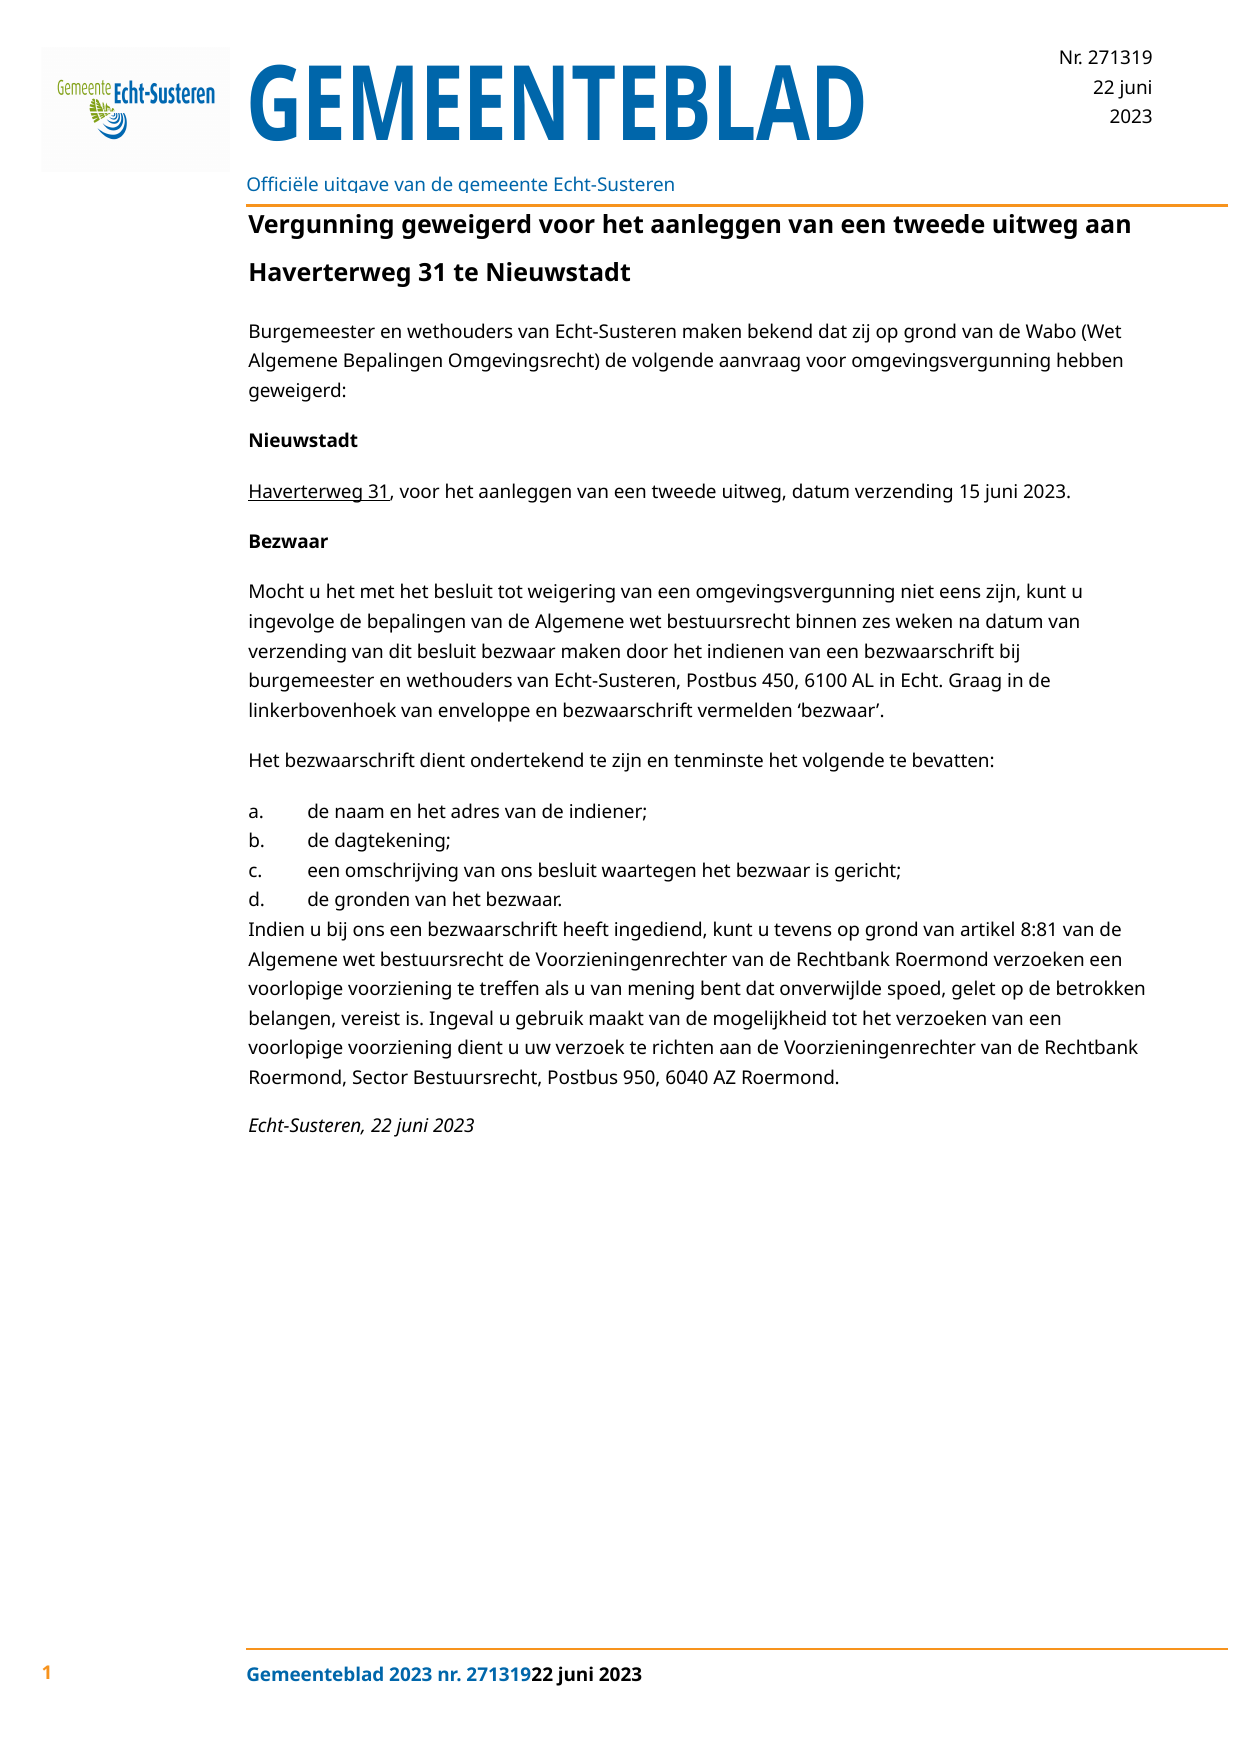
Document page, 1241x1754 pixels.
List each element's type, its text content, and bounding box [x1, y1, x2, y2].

text Het bezwaarschrift dient ondertekend te zijn en tenminste het volgende te bevatten: [248, 747, 1152, 773]
list de gronden van het bezwaar. [248, 887, 1152, 912]
text Bezwaar [248, 528, 1152, 554]
text Mocht u het met het besluit tot weigering van een omgevingsvergunning niet eens zijn, kunt u ingevolge de bepalingen van de Algemene wet bestuursrecht binnen zes weken na datum van verzending van dit besluit bezwaar maken door het indienen van een bezwaarschrift bij burgemeester en wethouders van Echt-Susteren, Postbus 450, 6100 AL in Echt. Graag in de linkerbovenhoek van enveloppe en bezwaarschrift vermelden ‘bezwaar’. [248, 579, 1152, 723]
text Haverterweg 31, voor het aanleggen van een tweede uitweg, datum verzending 15 juni 2023. [248, 478, 1152, 504]
text Nieuwstadt [248, 427, 1152, 453]
text Echt-Susteren, 22 juni 2023 [248, 1112, 1152, 1138]
list een omschrijving van ons besluit waartegen het bezwaar is gericht; [248, 857, 1152, 883]
picture [41, 47, 231, 172]
list de naam en het adres van de indiener; [248, 798, 1152, 824]
text Indien u bij ons een bezwaarschrift heeft ingediend, kunt u tevens op grond van artikel 8:81 van de Algemene wet bestuursrecht de Voorzieningenrechter van de Rechtbank Roermond verzoeken een voorlopige voorziening te treffen als u van mening bent dat onverwijlde spoed, gelet op de betrokken belangen, vereist is. Ingeval u gebruik maakt van de mogelijkheid tot het verzoeken van een voorlopige voorziening dient u uw verzoek te richten aan de Voorzieningenrechter van de Rechtbank Roermond, Sector Bestuursrecht, Postbus 950, 6040 AZ Roermond. [248, 916, 1152, 1090]
text Burgemeester en wethouders van Echt-Susteren maken bekend dat zij op grond van de Wabo (Wet Algemene Bepalingen Omgevingsrecht) de volgende aanvraag voor omgevingsvergunning hebben geweigerd: [248, 318, 1152, 403]
text Vergunning geweigerd voor het aanleggen van een tweede uitweg aan Haverterweg 31 te Nieuwstadt [248, 207, 1152, 288]
list de dagtekening; [248, 827, 1152, 853]
